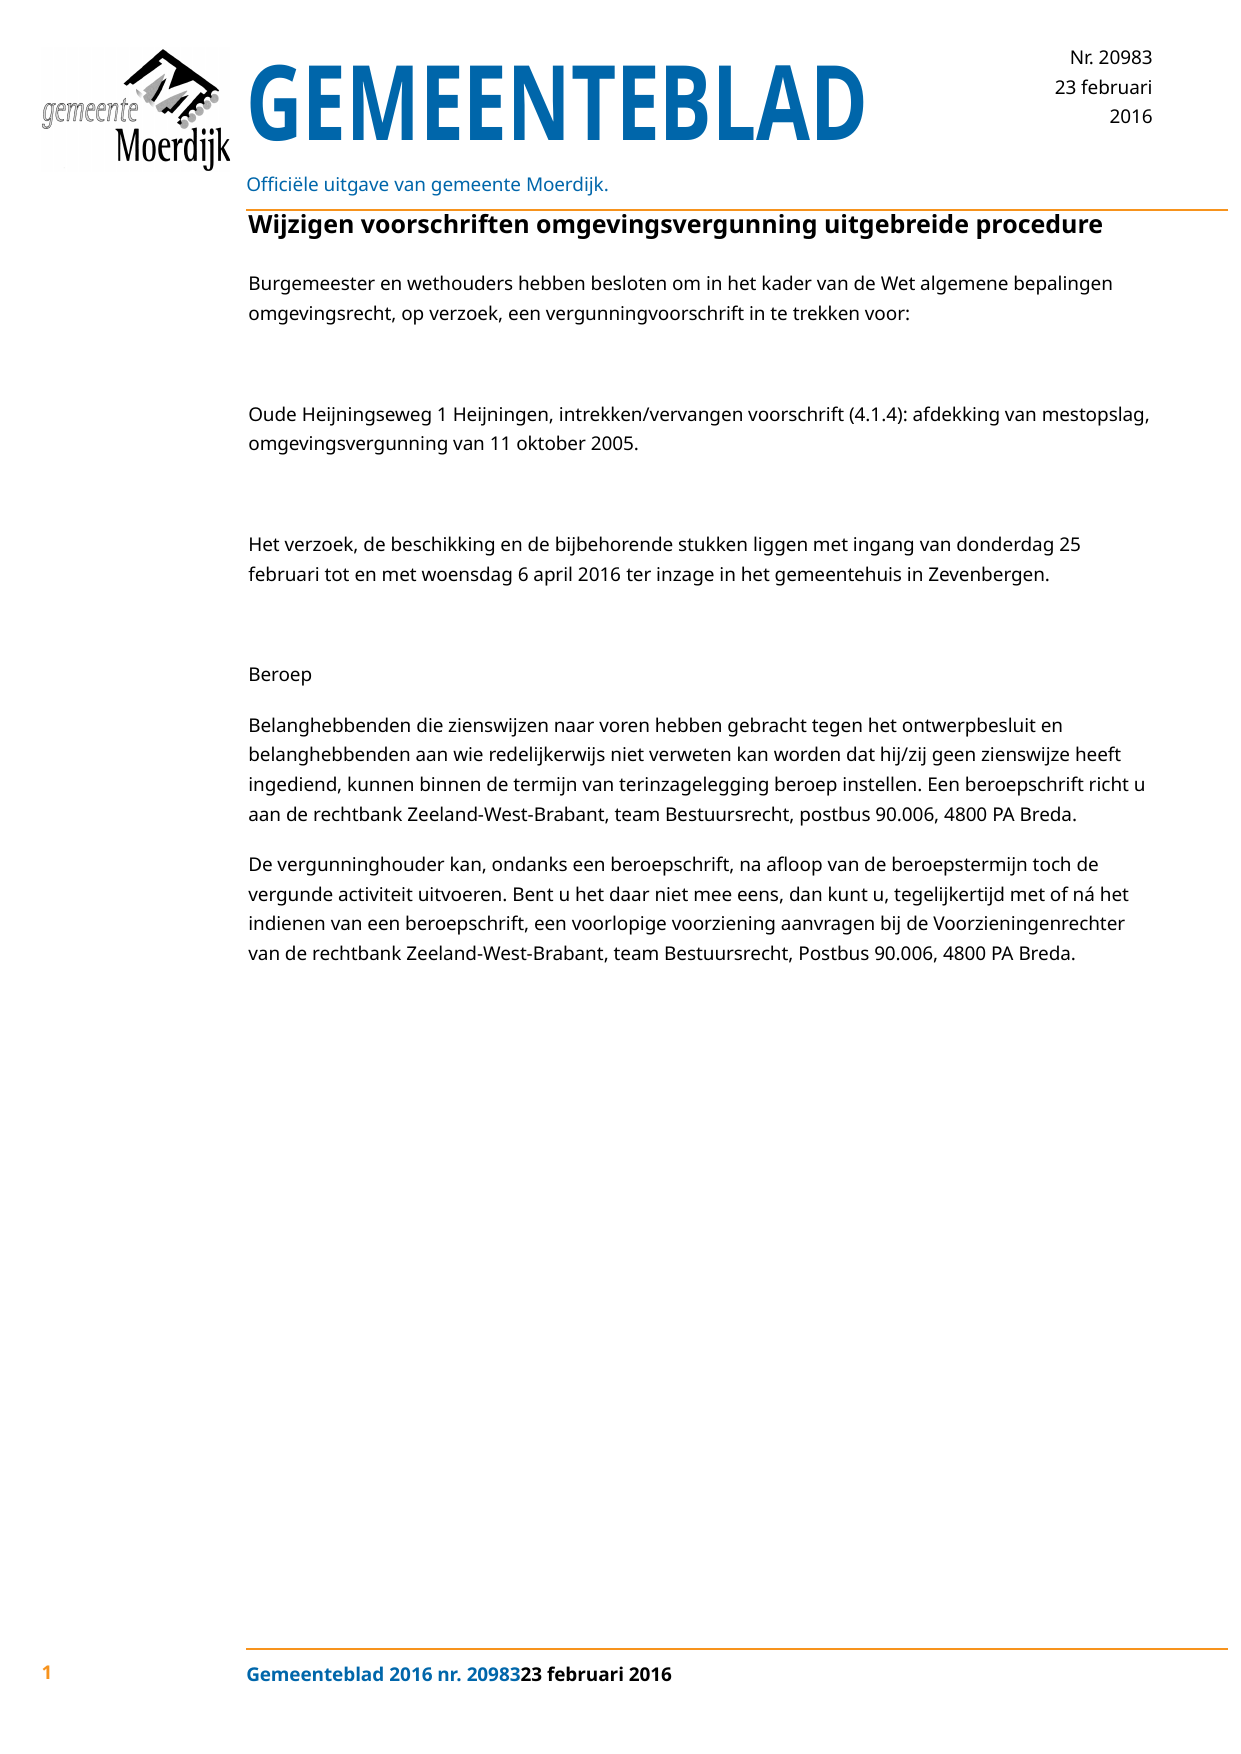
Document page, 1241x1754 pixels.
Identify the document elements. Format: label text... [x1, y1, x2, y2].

text Belanghebbenden die zienswijzen naar voren hebben gebracht tegen het ontwerpbesluit en belanghebbenden aan wie redelijkerwijs niet verweten kan worden dat hij/zij geen zienswijze heeft ingediend, kunnen binnen de termijn van terinzagelegging beroep instellen. Een beroepschrift richt u aan de rechtbank Zeeland-West-Brabant, team Bestuursrecht, postbus 90.006, 4800 PA Breda. [248, 712, 1152, 826]
text Het verzoek, de beschikking en de bijbehorende stukken liggen met ingang van donderdag 25 februari tot en met woensdag 6 april 2016 ter inzage in het gemeentehuis in Zevenbergen. [248, 531, 1152, 586]
text Wijzigen voorschriften omgevingsvergunning uitgebreide procedure [248, 211, 1152, 241]
text De vergunninghouder kan, ondanks een beroepschrift, na afloop van de beroepstermijn toch de vergunde activiteit uitvoeren. Bent u het daar niet mee eens, dan kunt u, tegelijkertijd met of ná het indienen van een beroepschrift, een voorlopige voorziening aanvragen bij de Voorzieningenrechter van de rechtbank Zeeland-West-Brabant, team Bestuursrecht, Postbus 90.006, 4800 PA Breda. [248, 851, 1152, 966]
text Beroep [248, 662, 1152, 687]
picture [41, 47, 231, 172]
text Oude Heijningseweg 1 Heijningen, intrekken/vervangen voorschrift (4.1.4): afdekking van mestopslag, omgevingsvergunning van 11 oktober 2005. [248, 401, 1152, 456]
text Burgemeester en wethouders hebben besloten om in het kader van de Wet algemene bepalingen omgevingsrecht, op verzoek, een vergunningvoorschrift in te trekken voor: [248, 270, 1152, 326]
